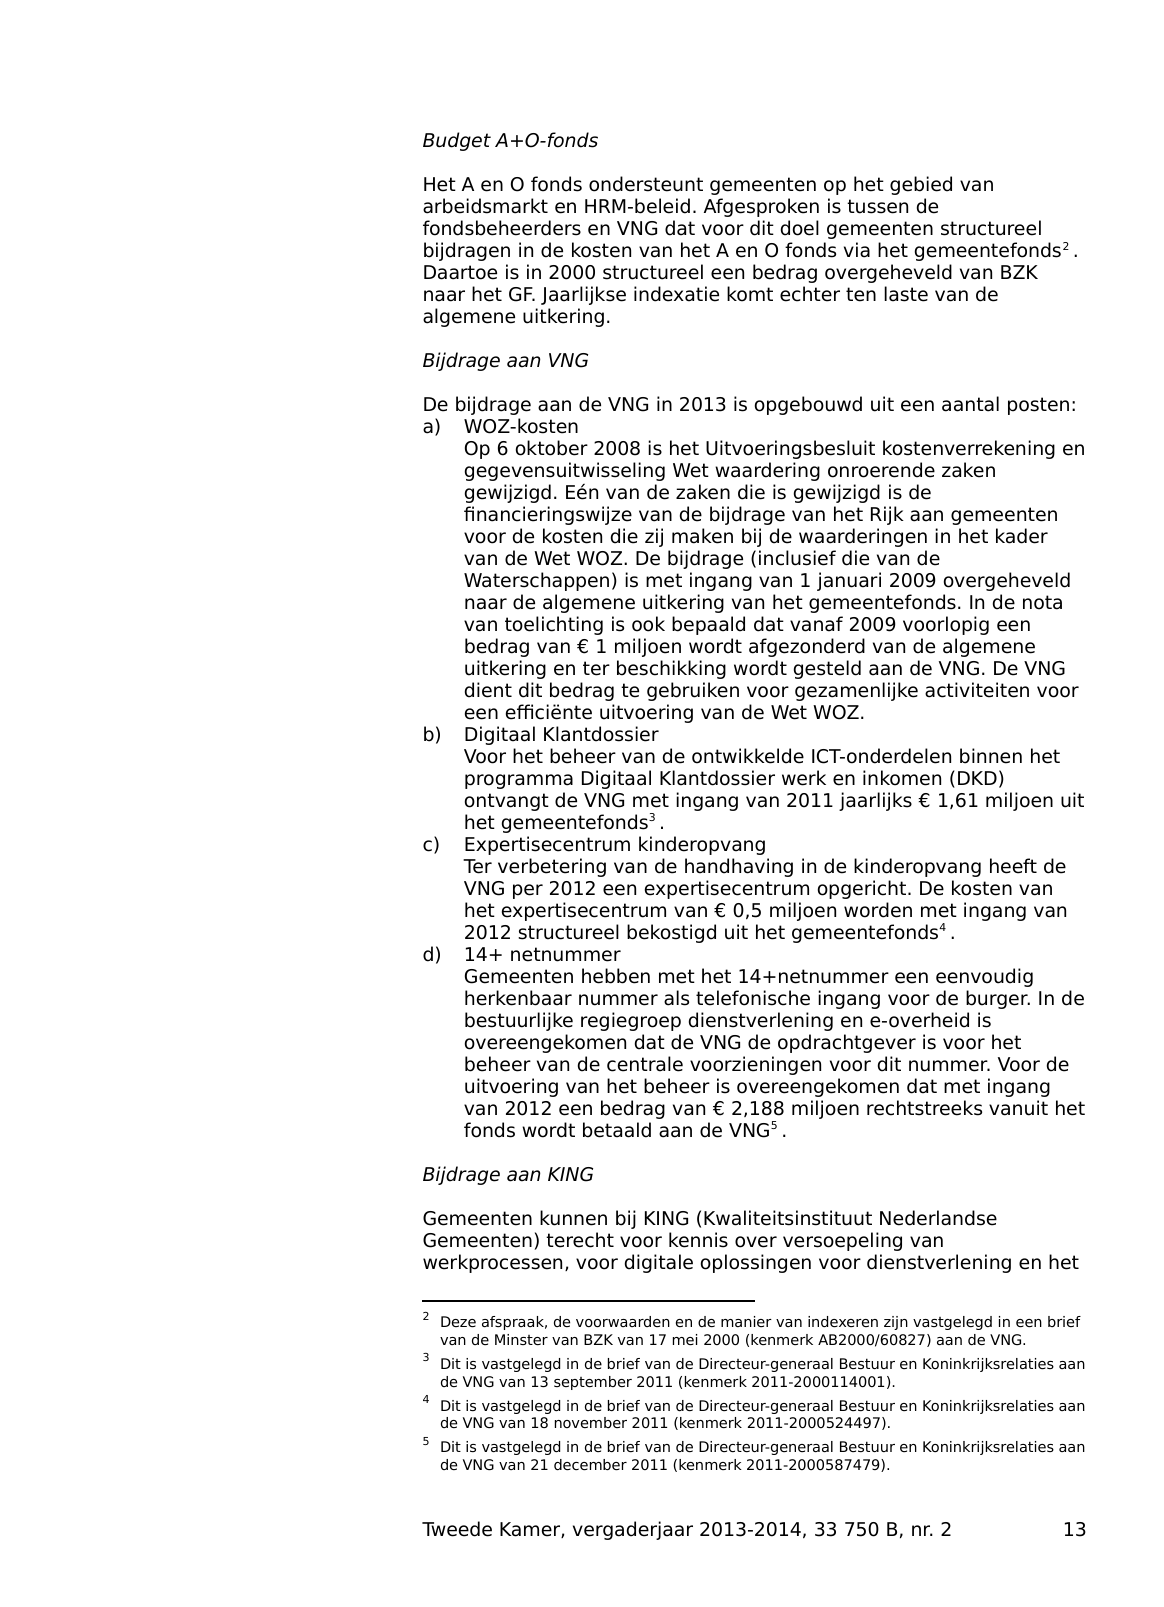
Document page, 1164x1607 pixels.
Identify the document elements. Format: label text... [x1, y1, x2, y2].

text a) WOZ-kosten [422, 416, 1087, 438]
text Deze afspraak, de voorwaarden en de manier van indexeren zijn vastgelegd in een brief van de Minster van BZK van 17 mei 2000 (kenmerk AB2000/60827) aan de VNG. [422, 1310, 1087, 1349]
text c) Expertisecentrum kinderopvang [422, 834, 1087, 856]
text Dit is vastgelegd in de brief van de Directeur-generaal Bestuur en Koninkrijksrelaties aan de VNG van 21 december 2011 (kenmerk 2011-2000587479). [422, 1435, 1087, 1474]
text Op 6 oktober 2008 is het Uitvoeringsbesluit kostenverrekening en gegevensuitwisseling Wet waardering onroerende zaken gewijzigd. Eén van de zaken die is gewijzigd is de financieringswijze van de bijdrage van het Rijk aan gemeenten voor de kosten die zij maken bij de waarderingen in het kader van de Wet WOZ. De bijdrage (inclusief die van de Waterschappen) is met ingang van 1 januari 2009 overgeheveld naar de algemene uitkering van het gemeentefonds. In de nota van toelichting is ook bepaald dat vanaf 2009 voorlopig een bedrag van € 1 miljoen wordt afgezonderd van de algemene uitkering en ter beschikking wordt gesteld aan de VNG. De VNG dient dit bedrag te gebruiken voor gezamenlijke activiteiten voor een efficiënte uitvoering van de Wet WOZ. [464, 438, 1087, 724]
text d) 14+ netnummer [422, 944, 1087, 966]
subtitle Budget A+O-fonds [422, 130, 1087, 152]
text De bijdrage aan de VNG in 2013 is opgebouwd uit een aantal posten: [422, 394, 1087, 416]
text Dit is vastgelegd in de brief van de Directeur-generaal Bestuur en Koninkrijksrelaties aan de VNG van 18 november 2011 (kenmerk 2011-2000524497). [422, 1393, 1087, 1432]
text Gemeenten hebben met het 14+netnummer een eenvoudig herkenbaar nummer als telefonische ingang voor de burger. In de bestuurlijke regiegroep dienstverlening en e-overheid is overeengekomen dat de VNG de opdrachtgever is voor het beheer van de centrale voorzieningen voor dit nummer. Voor de uitvoering van het beheer is overeengekomen dat met ingang van 2012 een bedrag van € 2,188 miljoen rechtstreeks vanuit het fonds wordt betaald aan de VNG. [464, 966, 1087, 1142]
text Ter verbetering van de handhaving in de kinderopvang heeft de VNG per 2012 een expertisecentrum opgericht. De kosten van het expertisecentrum van € 0,5 miljoen worden met ingang van 2012 structureel bekostigd uit het gemeentefonds. [464, 856, 1087, 944]
text Het A en O fonds ondersteunt gemeenten op het gebied van arbeidsmarkt en HRM-beleid. Afgesproken is tussen de fondsbeheerders en VNG dat voor dit doel gemeenten structureel bijdragen in de kosten van het A en O fonds via het gemeentefonds. Daartoe is in 2000 structureel een bedrag overgeheveld van BZK naar het GF. Jaarlijkse indexatie komt echter ten laste van de algemene uitkering. [422, 174, 1087, 328]
subtitle Bijdrage aan KING [422, 1164, 1087, 1186]
text Voor het beheer van de ontwikkelde ICT-onderdelen binnen het programma Digitaal Klantdossier werk en inkomen (DKD) ontvangt de VNG met ingang van 2011 jaarlijks € 1,61 miljoen uit het gemeentefonds. [464, 746, 1087, 834]
text b) Digitaal Klantdossier [422, 724, 1087, 746]
text Dit is vastgelegd in de brief van de Directeur-generaal Bestuur en Koninkrijksrelaties aan de VNG van 13 september 2011 (kenmerk 2011-2000114001). [422, 1352, 1087, 1391]
subtitle Bijdrage aan VNG [422, 350, 1087, 372]
text Gemeenten kunnen bij KING (Kwaliteitsinstituut Nederlandse Gemeenten) terecht voor kennis over versoepeling van werkprocessen, voor digitale oplossingen voor dienstverlening en het [422, 1208, 1087, 1274]
